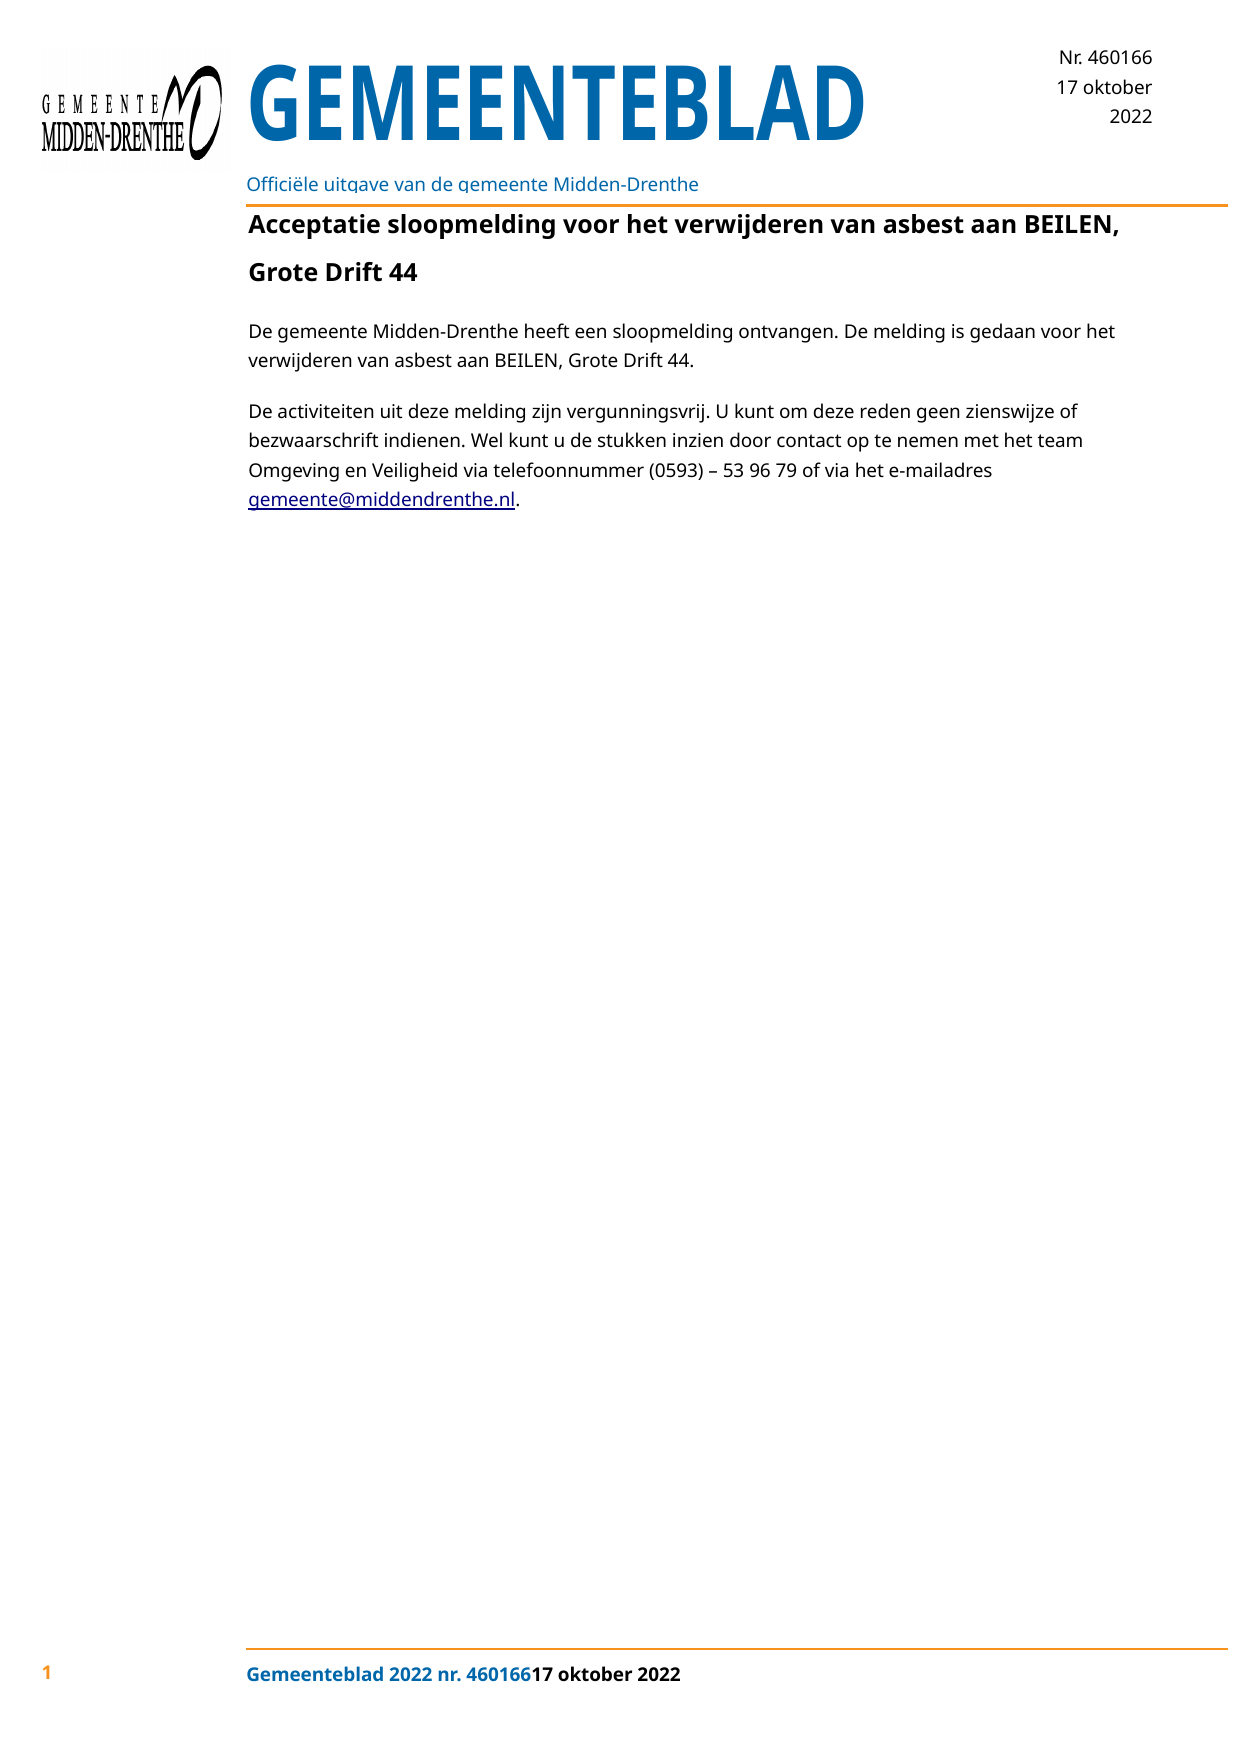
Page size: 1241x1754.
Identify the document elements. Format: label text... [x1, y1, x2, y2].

text Acceptatie sloopmelding voor het verwijderen van asbest aan BEILEN, Grote Drift 44 [248, 207, 1152, 288]
text De gemeente Midden-Drenthe heeft een sloopmelding ontvangen. De melding is gedaan voor het verwijderen van asbest aan BEILEN, Grote Drift 44. [248, 318, 1152, 373]
picture [41, 47, 231, 172]
text De activiteiten uit deze melding zijn vergunningsvrij. U kunt om deze reden geen zienswijze of bezwaarschrift indienen. Wel kunt u de stukken inzien door contact op te nemen met het team Omgeving en Veiligheid via telefoonnummer (0593) – 53 96 79 of via het e-mailadres gemeente@middendrenthe.nl. [248, 398, 1152, 512]
